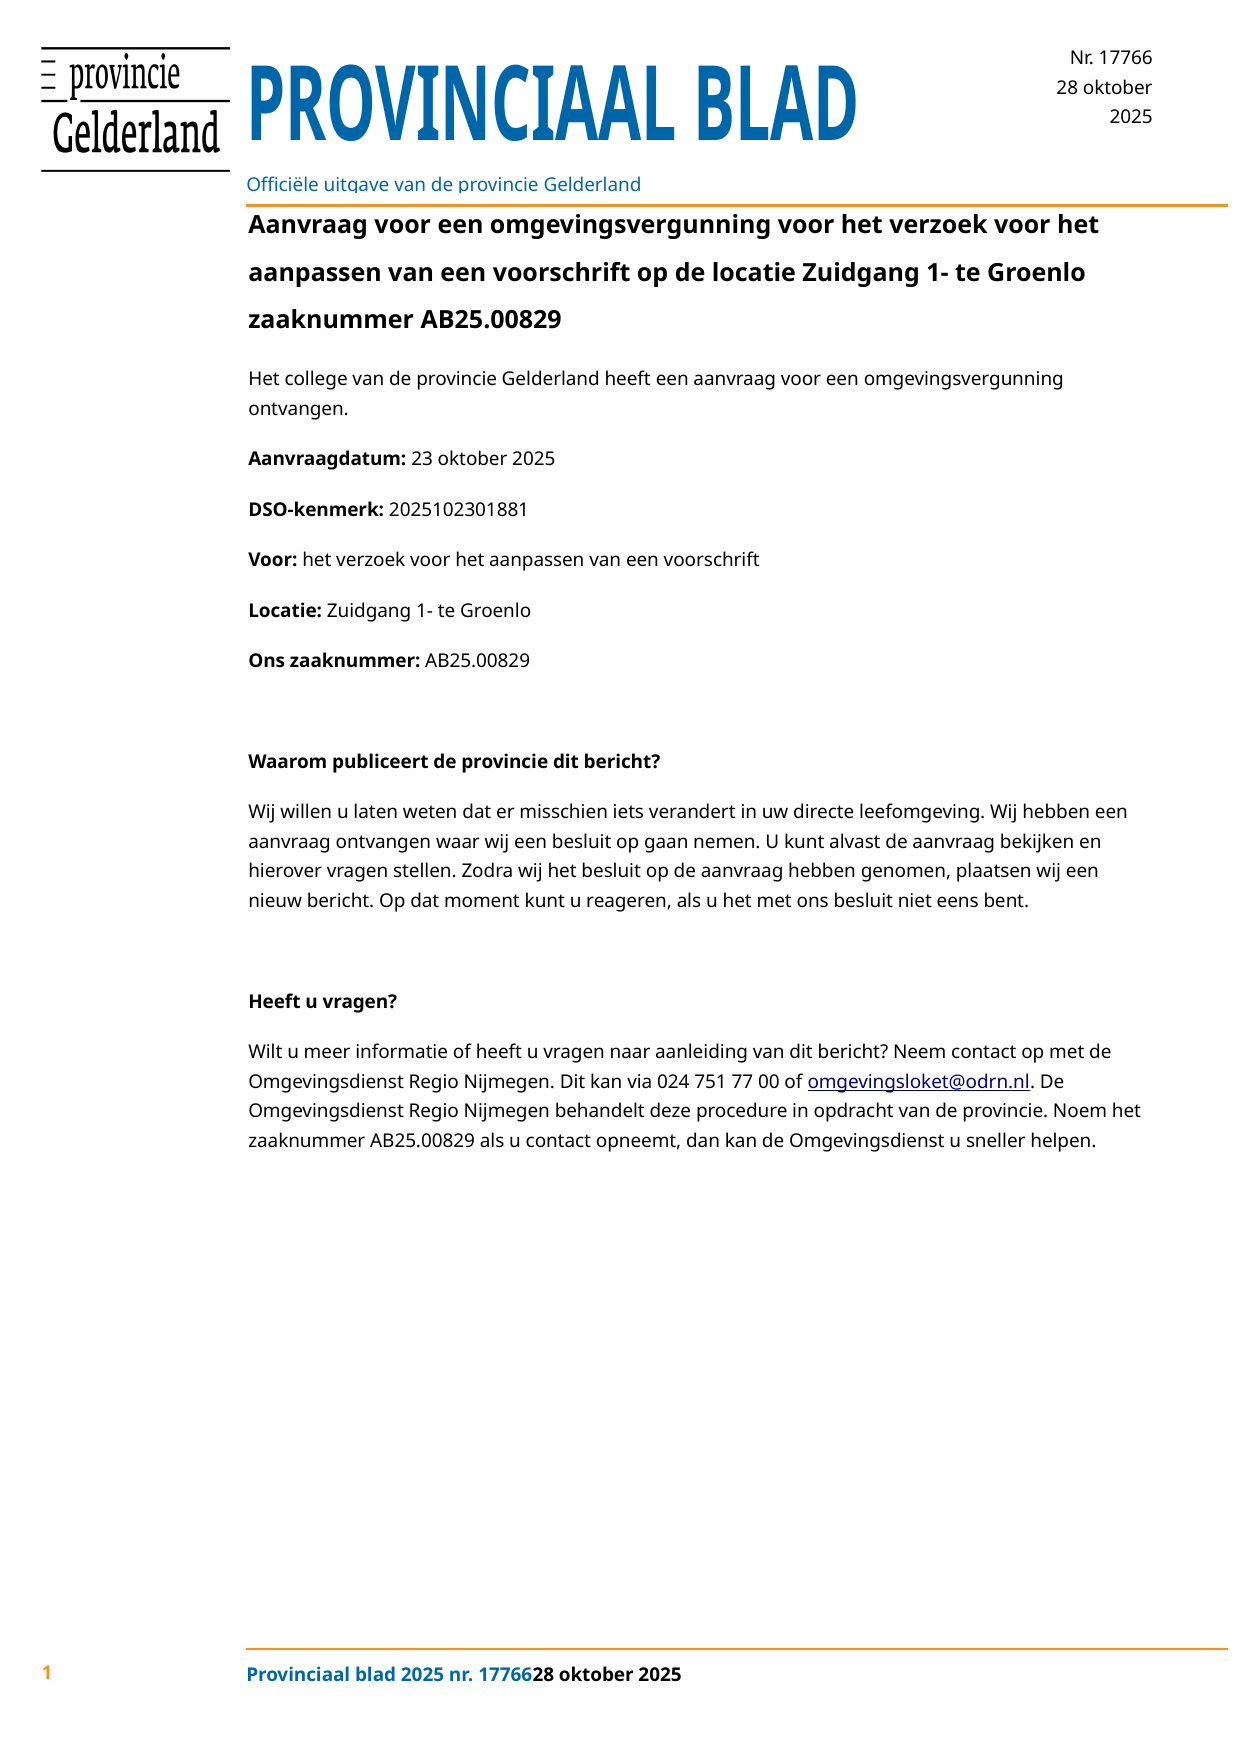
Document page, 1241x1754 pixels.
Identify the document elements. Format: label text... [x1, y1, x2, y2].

text Heeft u vragen? [248, 988, 1152, 1014]
text Voor: het verzoek voor het aanpassen van een voorschrift [248, 546, 1152, 572]
text DSO-kenmerk: 2025102301881 [248, 496, 1152, 522]
text Waarom publiceert de provincie dit bericht? [248, 748, 1152, 774]
text Ons zaaknummer: AB25.00829 [248, 647, 1152, 673]
text Het college van de provincie Gelderland heeft een aanvraag voor een omgevingsvergunning ontvangen. [248, 366, 1152, 421]
text Aanvraag voor een omgevingsvergunning voor het verzoek voor het aanpassen van een voorschrift op de locatie Zuidgang 1- te Groenlo zaaknummer AB25.00829 [248, 207, 1152, 336]
text Wij willen u laten weten dat er misschien iets verandert in uw directe leefomgeving. Wij hebben een aanvraag ontvangen waar wij een besluit op gaan nemen. U kunt alvast de aanvraag bekijken en hierover vragen stellen. Zodra wij het besluit op de aanvraag hebben genomen, plaatsen wij een nieuw bericht. Op dat moment kunt u reageren, als u het met ons besluit niet eens bent. [248, 798, 1152, 913]
text Aanvraagdatum: 23 oktober 2025 [248, 446, 1152, 471]
text Locatie: Zuidgang 1- te Groenlo [248, 597, 1152, 622]
picture [41, 47, 231, 172]
text Wilt u meer informatie of heeft u vragen naar aanleiding van dit bericht? Neem contact op met de Omgevingsdienst Regio Nijmegen. Dit kan via 024 751 77 00 of omgevingsloket@odrn.nl. De Omgevingsdienst Regio Nijmegen behandelt deze procedure in opdracht van de provincie. Noem het zaaknummer AB25.00829 als u contact opneemt, dan kan de Omgevingsdienst u sneller helpen. [248, 1038, 1152, 1153]
